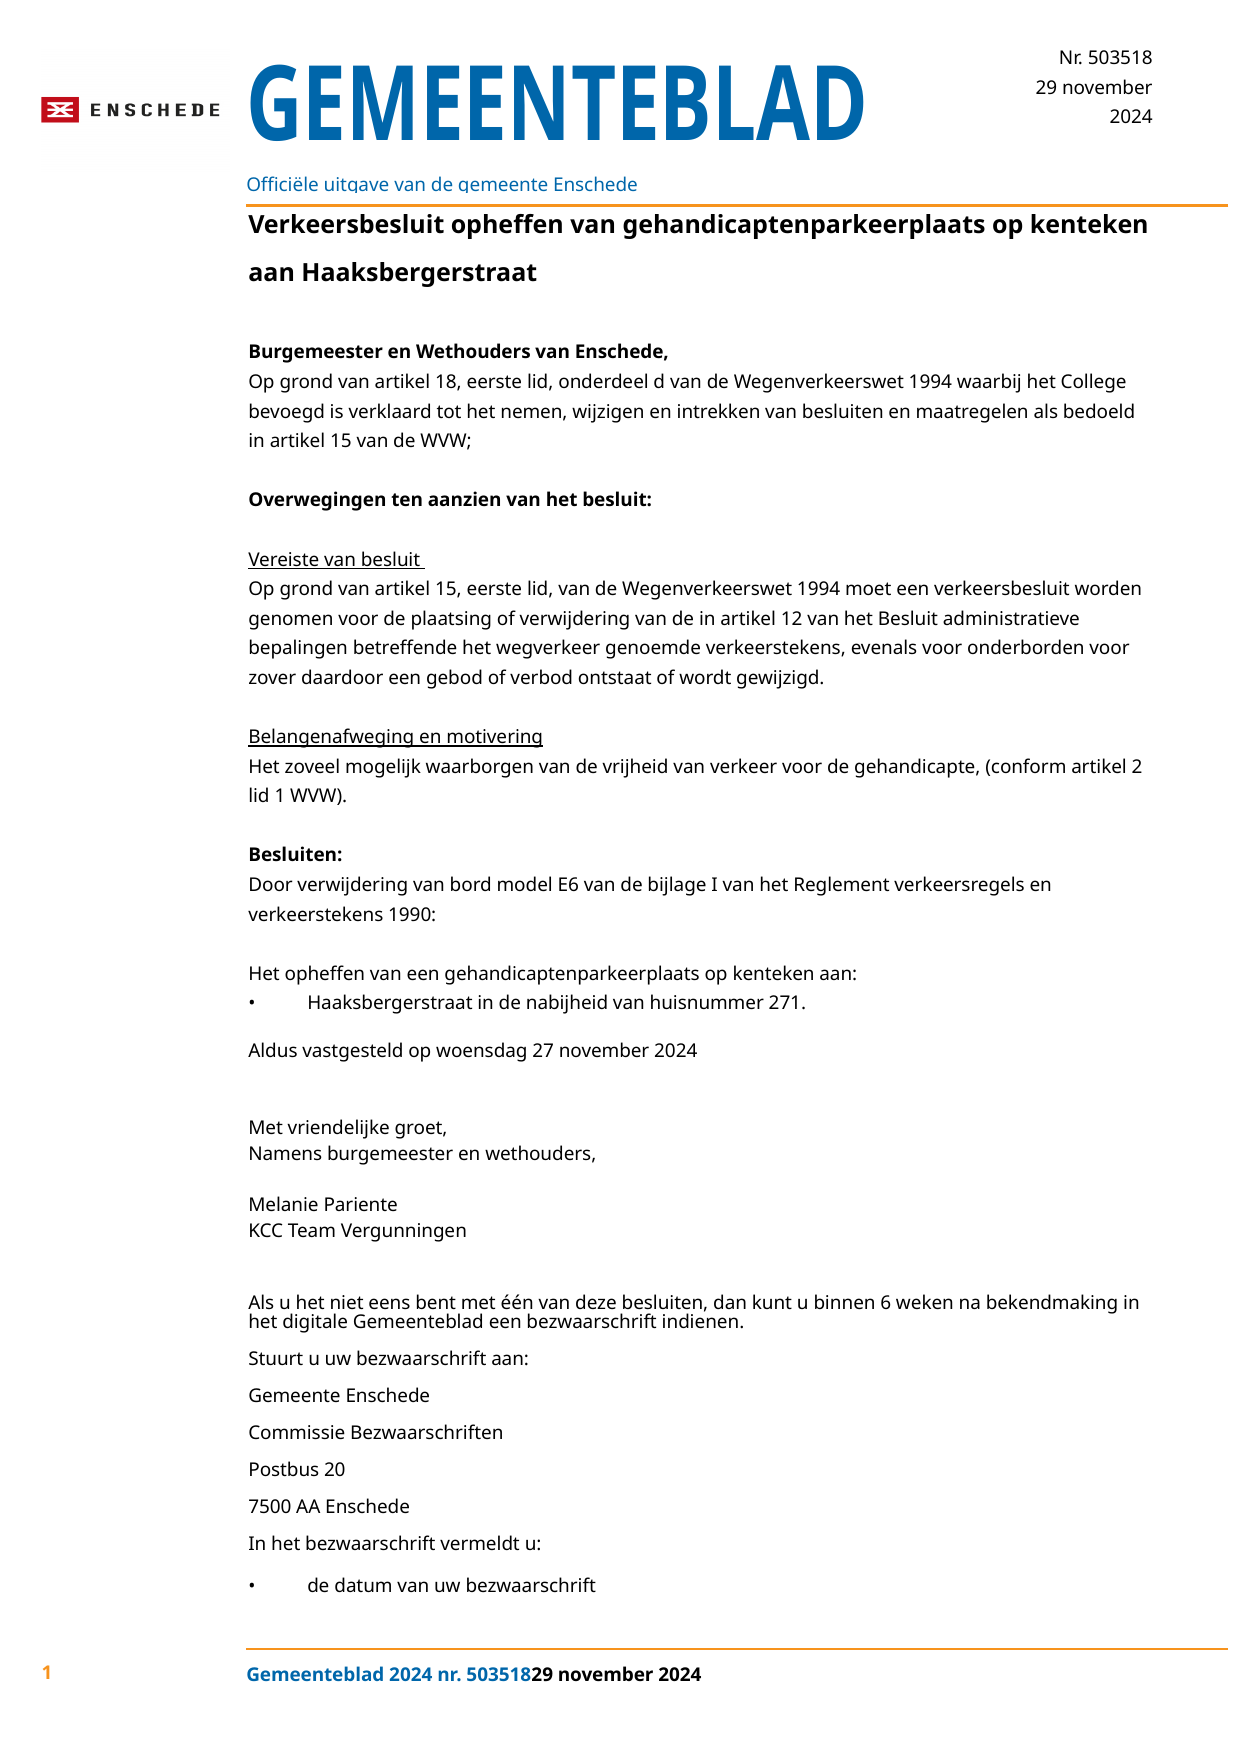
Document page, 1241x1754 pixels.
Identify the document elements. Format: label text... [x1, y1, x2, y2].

text Gemeente Enschede [248, 1387, 1152, 1406]
text Namens burgemeester en wethouders, [248, 1140, 1152, 1166]
text Postbus 20 [248, 1461, 1152, 1480]
text Vereiste van besluit [248, 546, 1152, 571]
text In het bezwaarschrift vermeldt u: [248, 1535, 1152, 1554]
text 7500 AA Enschede [248, 1498, 1152, 1517]
text Als u het niet eens bent met één van deze besluiten, dan kunt u binnen 6 weken na bekendmaking in het digitale Gemeenteblad een bezwaarschrift indienen. [248, 1294, 1152, 1332]
text Aldus vastgesteld op woensdag 27 november 2024 [248, 1037, 1152, 1063]
text Overwegingen ten aanzien van het besluit: [248, 487, 1152, 512]
text Door verwijdering van bord model E6 van de bijlage I van het Reglement verkeersregels en verkeerstekens 1990: [248, 871, 1152, 926]
text Het opheffen van een gehandicaptenparkeerplaats op kenteken aan: [248, 960, 1152, 986]
text Met vriendelijke groet, [248, 1114, 1152, 1140]
text KCC Team Vergunningen [248, 1217, 1152, 1243]
text Commissie Bezwaarschriften [248, 1424, 1152, 1443]
text Op grond van artikel 18, eerste lid, onderdeel d van de Wegenverkeerswet 1994 waarbij het College bevoegd is verklaard tot het nemen, wijzigen en intrekken van besluiten en maatregelen als bedoeld in artikel 15 van de WVW; [248, 368, 1152, 453]
list Haaksbergerstraat in de nabijheid van huisnummer 271. [248, 989, 1152, 1015]
text Op grond van artikel 15, eerste lid, van de Wegenverkeerswet 1994 moet een verkeersbesluit worden genomen voor de plaatsing of verwijdering van de in artikel 12 van het Besluit administratieve bepalingen betreffende het wegverkeer genoemde verkeerstekens, evenals voor onderborden voor zover daardoor een gebod of verbod ontstaat of wordt gewijzigd. [248, 575, 1152, 690]
text Stuurt u uw bezwaarschrift aan: [248, 1350, 1152, 1369]
text Het zoveel mogelijk waarborgen van de vrijheid van verkeer voor de gehandicapte, (conform artikel 2 lid 1 WVW). [248, 753, 1152, 808]
picture [41, 47, 231, 172]
text Verkeersbesluit opheffen van gehandicaptenparkeerplaats op kenteken aan Haaksbergerstraat [248, 207, 1152, 288]
text Besluiten: [248, 842, 1152, 867]
text Belangenafweging en motivering [248, 723, 1152, 749]
text Burgemeester en Wethouders van Enschede, [248, 339, 1152, 364]
text Melanie Pariente [248, 1192, 1152, 1217]
list de datum van uw bezwaarschrift [248, 1572, 1152, 1598]
